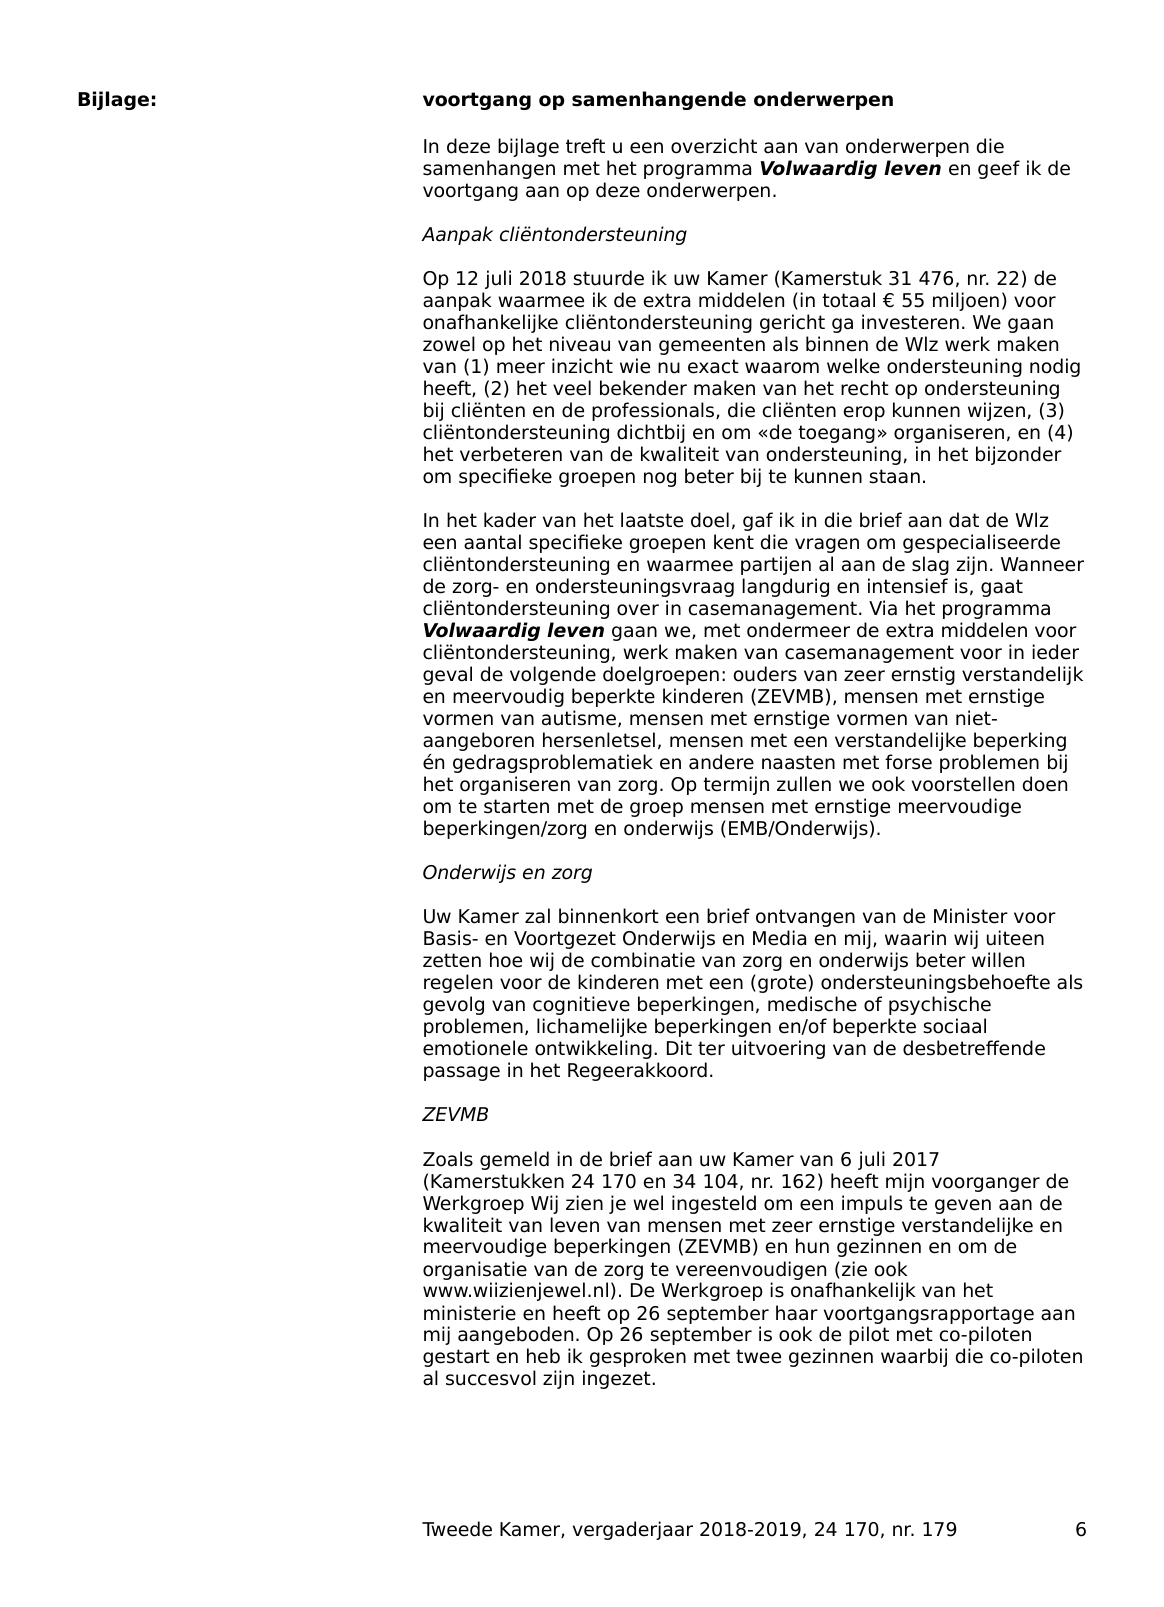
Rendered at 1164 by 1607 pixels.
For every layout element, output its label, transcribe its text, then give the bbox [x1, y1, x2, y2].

text In het kader van het laatste doel, gaf ik in die brief aan dat de Wlz een aantal specifieke groepen kent die vragen om gespecialiseerde cliëntondersteuning en waarmee partijen al aan de slag zijn. Wanneer de zorg- en ondersteuningsvraag langdurig en intensief is, gaat cliëntondersteuning over in casemanagement. Via het programma Volwaardig leven gaan we, met ondermeer de extra middelen voor cliëntondersteuning, werk maken van casemanagement voor in ieder geval de volgende doelgroepen: ouders van zeer ernstig verstandelijk en meervoudig beperkte kinderen (ZEVMB), mensen met ernstige vormen van autisme, mensen met ernstige vormen van niet-aangeboren hersenletsel, mensen met een verstandelijke beperking én gedragsproblematiek en andere naasten met forse problemen bij het organiseren van zorg. Op termijn zullen we ook voorstellen doen om te starten met de groep mensen met ernstige meervoudige beperkingen/zorg en onderwijs (EMB/Onderwijs). [422, 510, 1087, 840]
subtitle ZEVMB [422, 1104, 1087, 1126]
text Op 12 juli 2018 stuurde ik uw Kamer (Kamerstuk 31 476, nr. 22) de aanpak waarmee ik de extra middelen (in totaal € 55 miljoen) voor onafhankelijke cliëntondersteuning gericht ga investeren. We gaan zowel op het niveau van gemeenten als binnen de Wlz werk maken van (1) meer inzicht wie nu exact waarom welke ondersteuning nodig heeft, (2) het veel bekender maken van het recht op ondersteuning bij cliënten en de professionals, die cliënten erop kunnen wijzen, (3) cliëntondersteuning dichtbij en om «de toegang» organiseren, en (4) het verbeteren van de kwaliteit van ondersteuning, in het bijzonder om specifieke groepen nog beter bij te kunnen staan. [422, 268, 1087, 488]
text Zoals gemeld in de brief aan uw Kamer van 6 juli 2017 (Kamerstukken 24 170 en 34 104, nr. 162) heeft mijn voorganger de Werkgroep Wij zien je wel ingesteld om een impuls te geven aan de kwaliteit van leven van mensen met zeer ernstige verstandelijke en meervoudige beperkingen (ZEVMB) en hun gezinnen en om de organisatie van de zorg te vereenvoudigen (zie ook www.wiizienjewel.nl). De Werkgroep is onafhankelijk van het ministerie en heeft op 26 september haar voortgangsrapportage aan mij aangeboden. Op 26 september is ook de pilot met co-piloten gestart en heb ik gesproken met twee gezinnen waarbij die co-piloten al succesvol zijn ingezet. [422, 1148, 1087, 1390]
text In deze bijlage treft u een overzicht aan van onderwerpen die samenhangen met het programma Volwaardig leven en geef ik de voortgang aan op deze onderwerpen. [422, 136, 1087, 202]
subtitle Onderwijs en zorg [422, 862, 1087, 884]
subtitle Aanpak cliëntondersteuning [422, 224, 1087, 246]
subtitle Bijlage: voortgang op samenhangende onderwerpen [77, 89, 1087, 111]
text Uw Kamer zal binnenkort een brief ontvangen van de Minister voor Basis- en Voortgezet Onderwijs en Media en mij, waarin wij uiteen zetten hoe wij de combinatie van zorg en onderwijs beter willen regelen voor de kinderen met een (grote) ondersteuningsbehoefte als gevolg van cognitieve beperkingen, medische of psychische problemen, lichamelijke beperkingen en/of beperkte sociaal emotionele ontwikkeling. Dit ter uitvoering van de desbetreffende passage in het Regeerakkoord. [422, 906, 1087, 1082]
